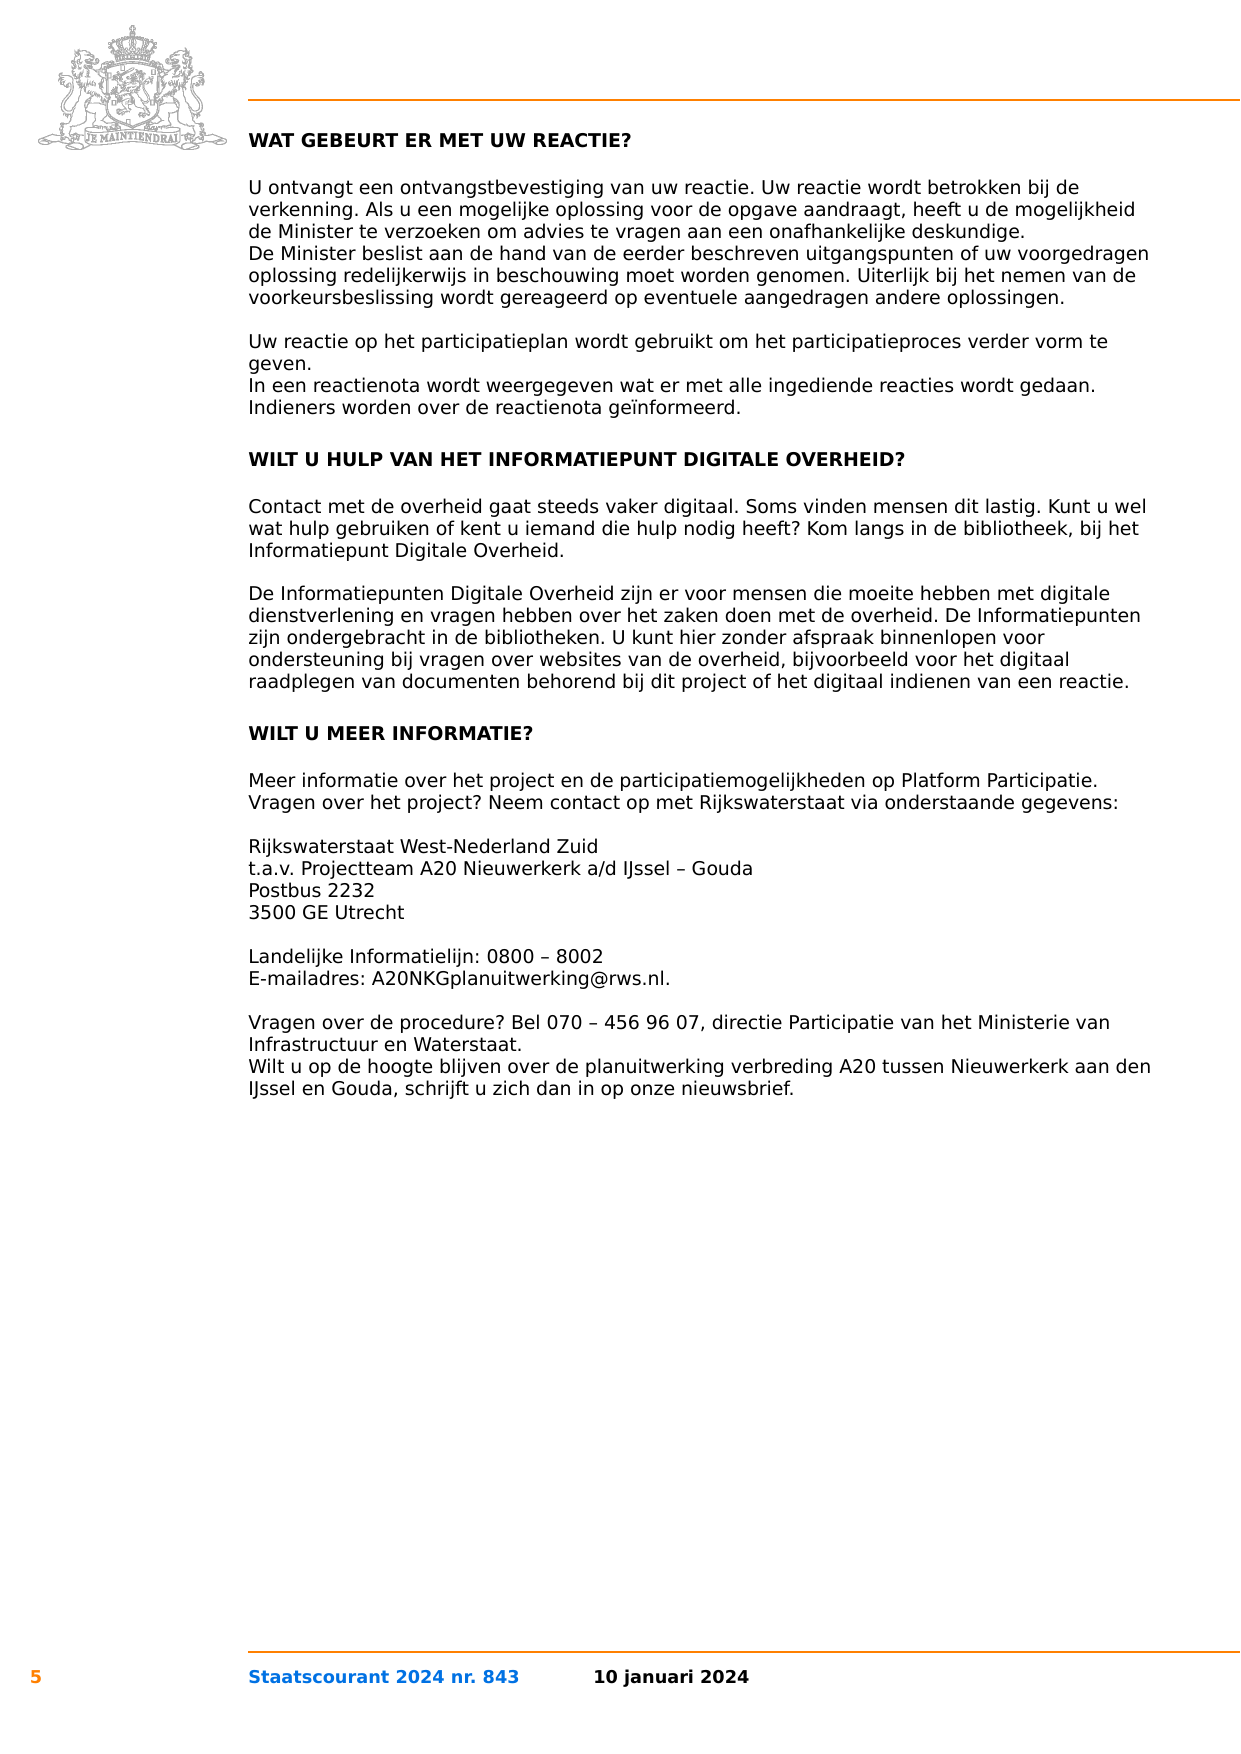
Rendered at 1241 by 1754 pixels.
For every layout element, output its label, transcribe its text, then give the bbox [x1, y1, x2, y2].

text De Minister beslist aan de hand van de eerder beschreven uitgangspunten of uw voorgedragen oplossing redelijkerwijs in beschouwing moet worden genomen. Uiterlijk bij het nemen van de voorkeursbeslissing wordt gereageerd op eventuele aangedragen andere oplossingen. [248, 243, 1163, 309]
text Postbus 2232 [248, 880, 1163, 902]
text Meer informatie over het project en de participatiemogelijkheden op Platform Participatie. [248, 770, 1163, 792]
text Vragen over het project? Neem contact op met Rijkswaterstaat via onderstaande gegevens: [248, 792, 1163, 814]
subtitle WILT U HULP VAN HET INFORMATIEPUNT DIGITALE OVERHEID? [248, 448, 1163, 471]
text U ontvangt een ontvangstbevestiging van uw reactie. Uw reactie wordt betrokken bij de verkenning. Als u een mogelijke oplossing voor de opgave aandraagt, heeft u de mogelijkheid de Minister te verzoeken om advies te vragen aan een onafhankelijke deskundige. [248, 177, 1163, 243]
text De Informatiepunten Digitale Overheid zijn er voor mensen die moeite hebben met digitale dienstverlening en vragen hebben over het zaken doen met de overheid. De Informatiepunten zijn ondergebracht in de bibliotheken. U kunt hier zonder afspraak binnenlopen voor ondersteuning bij vragen over websites van de overheid, bijvoorbeeld voor het digitaal raadplegen van documenten behorend bij dit project of het digitaal indienen van een reactie. [248, 583, 1163, 693]
text Rijkswaterstaat West-Nederland Zuid [248, 836, 1163, 858]
text t.a.v. Projectteam A20 Nieuwerkerk a/d IJssel – Gouda [248, 858, 1163, 880]
text In een reactienota wordt weergegeven wat er met alle ingediende reacties wordt gedaan. Indieners worden over de reactienota geïnformeerd. [248, 374, 1163, 418]
picture [38, 25, 227, 150]
text 3500 GE Utrecht [248, 902, 1163, 924]
text Uw reactie op het participatieplan wordt gebruikt om het participatieproces verder vorm te geven. [248, 331, 1163, 374]
text Landelijke Informatielijn: 0800 – 8002 [248, 946, 1163, 968]
subtitle WILT U MEER INFORMATIE? [248, 723, 1163, 745]
subtitle WAT GEBEURT ER MET UW REACTIE? [248, 130, 1163, 152]
text Wilt u op de hoogte blijven over de planuitwerking verbreding A20 tussen Nieuwerkerk aan den IJssel en Gouda, schrijft u zich dan in op onze nieuwsbrief. [248, 1056, 1163, 1099]
text Contact met de overheid gaat steeds vaker digitaal. Soms vinden mensen dit lastig. Kunt u wel wat hulp gebruiken of kent u iemand die hulp nodig heeft? Kom langs in de bibliotheek, bij het Informatiepunt Digitale Overheid. [248, 496, 1163, 561]
text E-mailadres: A20NKGplanuitwerking@rws.nl. [248, 968, 1163, 990]
text Vragen over de procedure? Bel 070 – 456 96 07, directie Participatie van het Ministerie van Infrastructuur en Waterstaat. [248, 1012, 1163, 1056]
